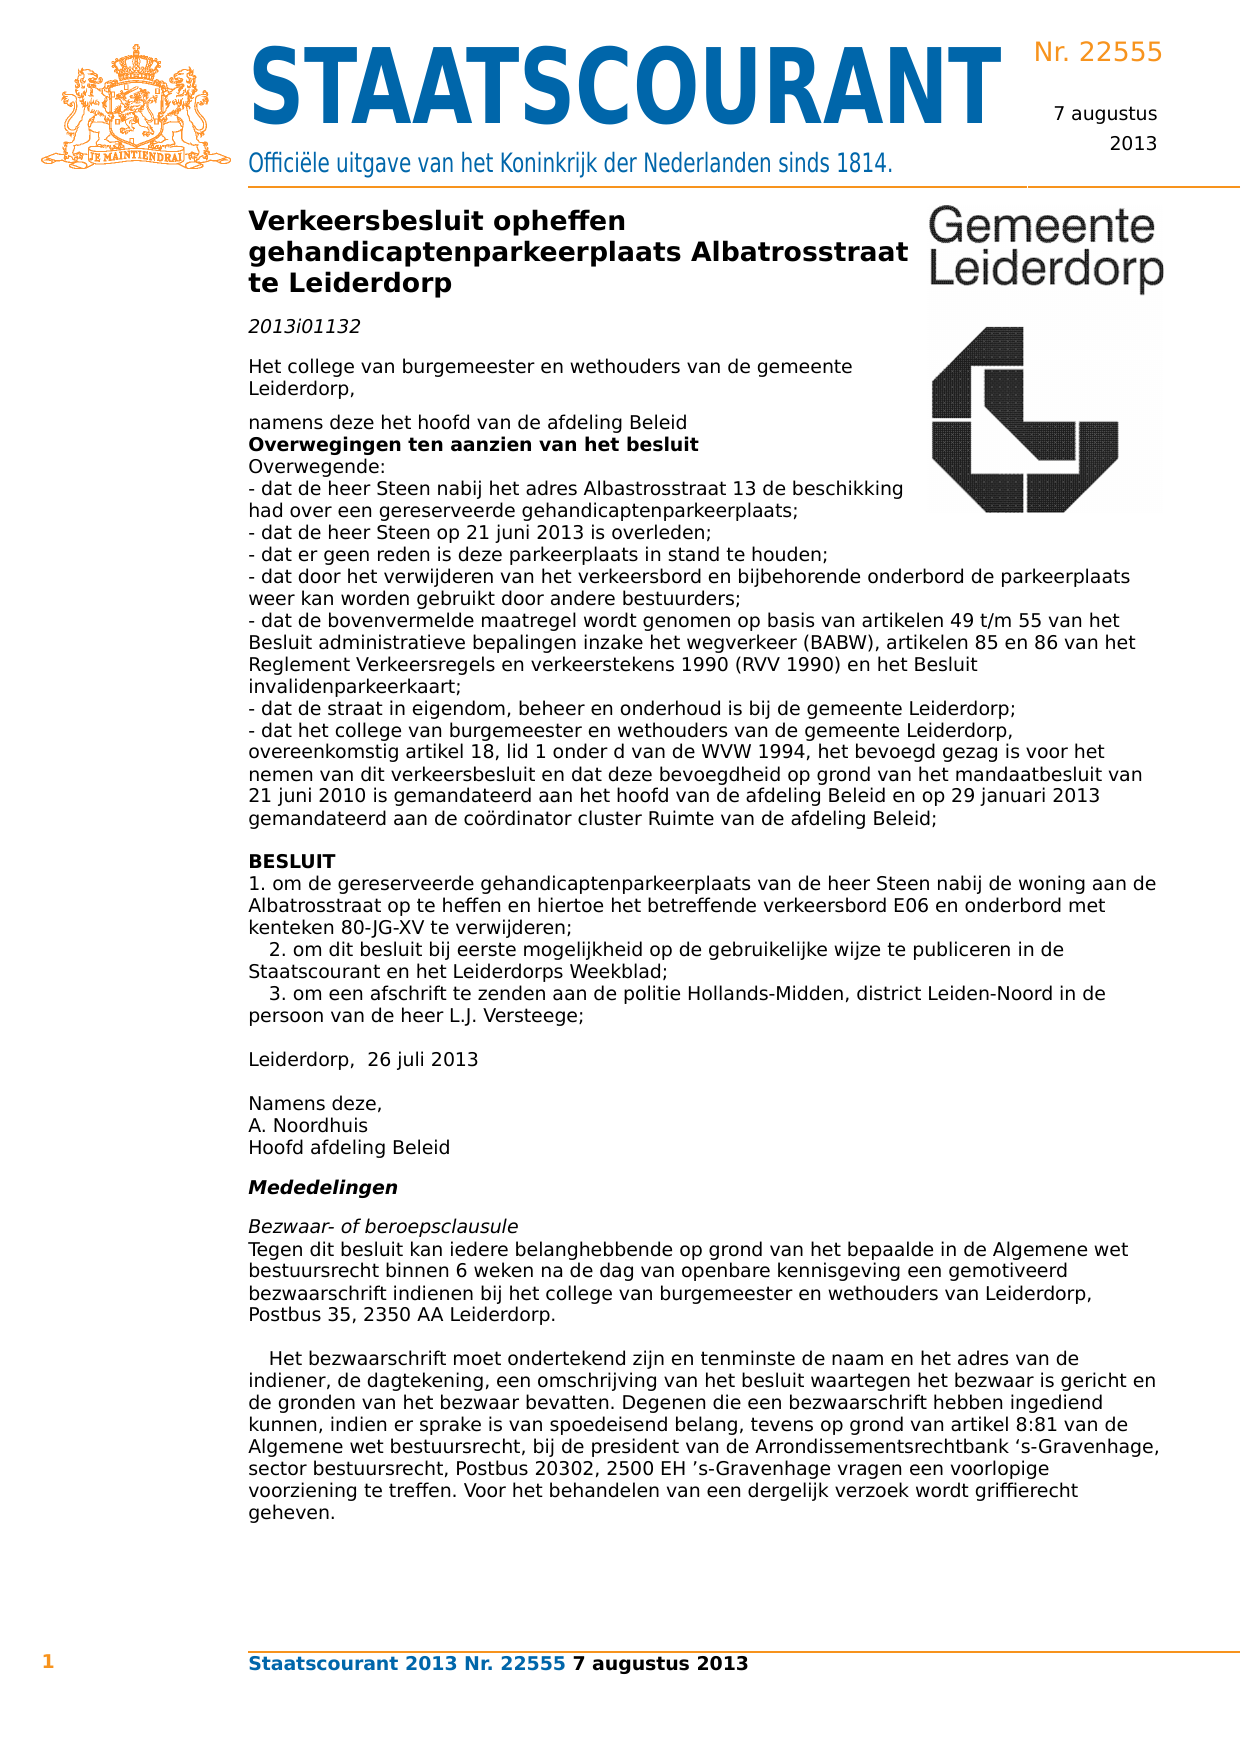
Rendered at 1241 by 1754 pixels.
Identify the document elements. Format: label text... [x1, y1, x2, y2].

text Leiderdorp, 26 juli 2013 [248, 1049, 1163, 1071]
text 1. om de gereserveerde gehandicaptenparkeerplaats van de heer Steen nabij de woning aan de Albatrosstraat op te heffen en hiertoe het betreffende verkeersbord E06 en onderbord met kenteken 80-JG-XV te verwijderen; [248, 873, 1163, 939]
subtitle Verkeersbesluit opheffen gehandicaptenparkeerplaats Albatrosstraat te Leiderdorp [248, 206, 927, 299]
text Het bezwaarschrift moet ondertekend zijn en tenminste de naam en het adres van de indiener, de dagtekening, een omschrijving van het besluit waartegen het bezwaar is gericht en de gronden van het bezwaar bevatten. Degenen die een bezwaarschrift hebben ingediend kunnen, indien er sprake is van spoedeisend belang, tevens op grond van artikel 8:81 van de Algemene wet bestuursrecht, bij de president van de Arrondissementsrechtbank ‘s-Gravenhage, sector bestuursrecht, Postbus 20302, 2500 EH ’s-Gravenhage vragen een voorlopige voorziening te treffen. Voor het behandelen van een dergelijk verzoek wordt griffierecht geheven. [248, 1348, 1163, 1524]
picture [41, 44, 231, 169]
text namens deze het hoofd van de afdeling Beleid [248, 412, 927, 434]
text - dat het college van burgemeester en wethouders van de gemeente Leiderdorp, overeenkomstig artikel 18, lid 1 onder d van de WVW 1994, het bevoegd gezag is voor het nemen van dit verkeersbesluit en dat deze bevoegdheid op grond van het mandaatbesluit van 21 juni 2010 is gemandateerd aan het hoofd van de afdeling Beleid en op 29 januari 2013 gemandateerd aan de coördinator cluster Ruimte van de afdeling Beleid; [248, 719, 1163, 829]
picture [927, 205, 1164, 513]
text - dat door het verwijderen van het verkeersbord en bijbehorende onderbord de parkeerplaats weer kan worden gebruikt door andere bestuurders; [248, 566, 1163, 609]
subtitle Mededelingen [248, 1177, 1163, 1199]
text - dat er geen reden is deze parkeerplaats in stand te houden; [248, 544, 1163, 566]
subtitle Overwegingen ten aanzien van het besluit [248, 434, 927, 456]
text Het college van burgemeester en wethouders van de gemeente Leiderdorp, [248, 356, 927, 400]
text 3. om een afschrift te zenden aan de politie Hollands-Midden, district Leiden-Noord in de persoon van de heer L.J. Versteege; [248, 983, 1163, 1027]
text A. Noordhuis [248, 1115, 1163, 1137]
text BESLUIT [248, 851, 1163, 873]
text Overwegende: [248, 456, 927, 478]
text 2. om dit besluit bij eerste mogelijkheid op de gebruikelijke wijze te publiceren in de Staatscourant en het Leiderdorps Weekblad; [248, 939, 1163, 983]
text 2013i01132 [248, 316, 927, 338]
text - dat de heer Steen nabij het adres Albastrosstraat 13 de beschikking had over een gereserveerde gehandicaptenparkeerplaats; [248, 478, 1163, 522]
text - dat de bovenvermelde maatregel wordt genomen op basis van artikelen 49 t/m 55 van het Besluit administratieve bepalingen inzake het wegverkeer (BABW), artikelen 85 en 86 van het Reglement Verkeersregels en verkeerstekens 1990 (RVV 1990) en het Besluit invalidenparkeerkaart; [248, 609, 1163, 697]
text Namens deze, [248, 1093, 1163, 1115]
text Hoofd afdeling Beleid [248, 1137, 1163, 1159]
subtitle Bezwaar- of beroepsclausule [248, 1216, 1163, 1238]
text Tegen dit besluit kan iedere belanghebbende op grond van het bepaalde in de Algemene wet bestuursrecht binnen 6 weken na de dag van openbare kennisgeving een gemotiveerd bezwaarschrift indienen bij het college van burgemeester en wethouders van Leiderdorp, Postbus 35, 2350 AA Leiderdorp. [248, 1238, 1163, 1326]
text - dat de heer Steen op 21 juni 2013 is overleden; [248, 522, 1163, 544]
text - dat de straat in eigendom, beheer en onderhoud is bij de gemeente Leiderdorp; [248, 697, 1163, 719]
